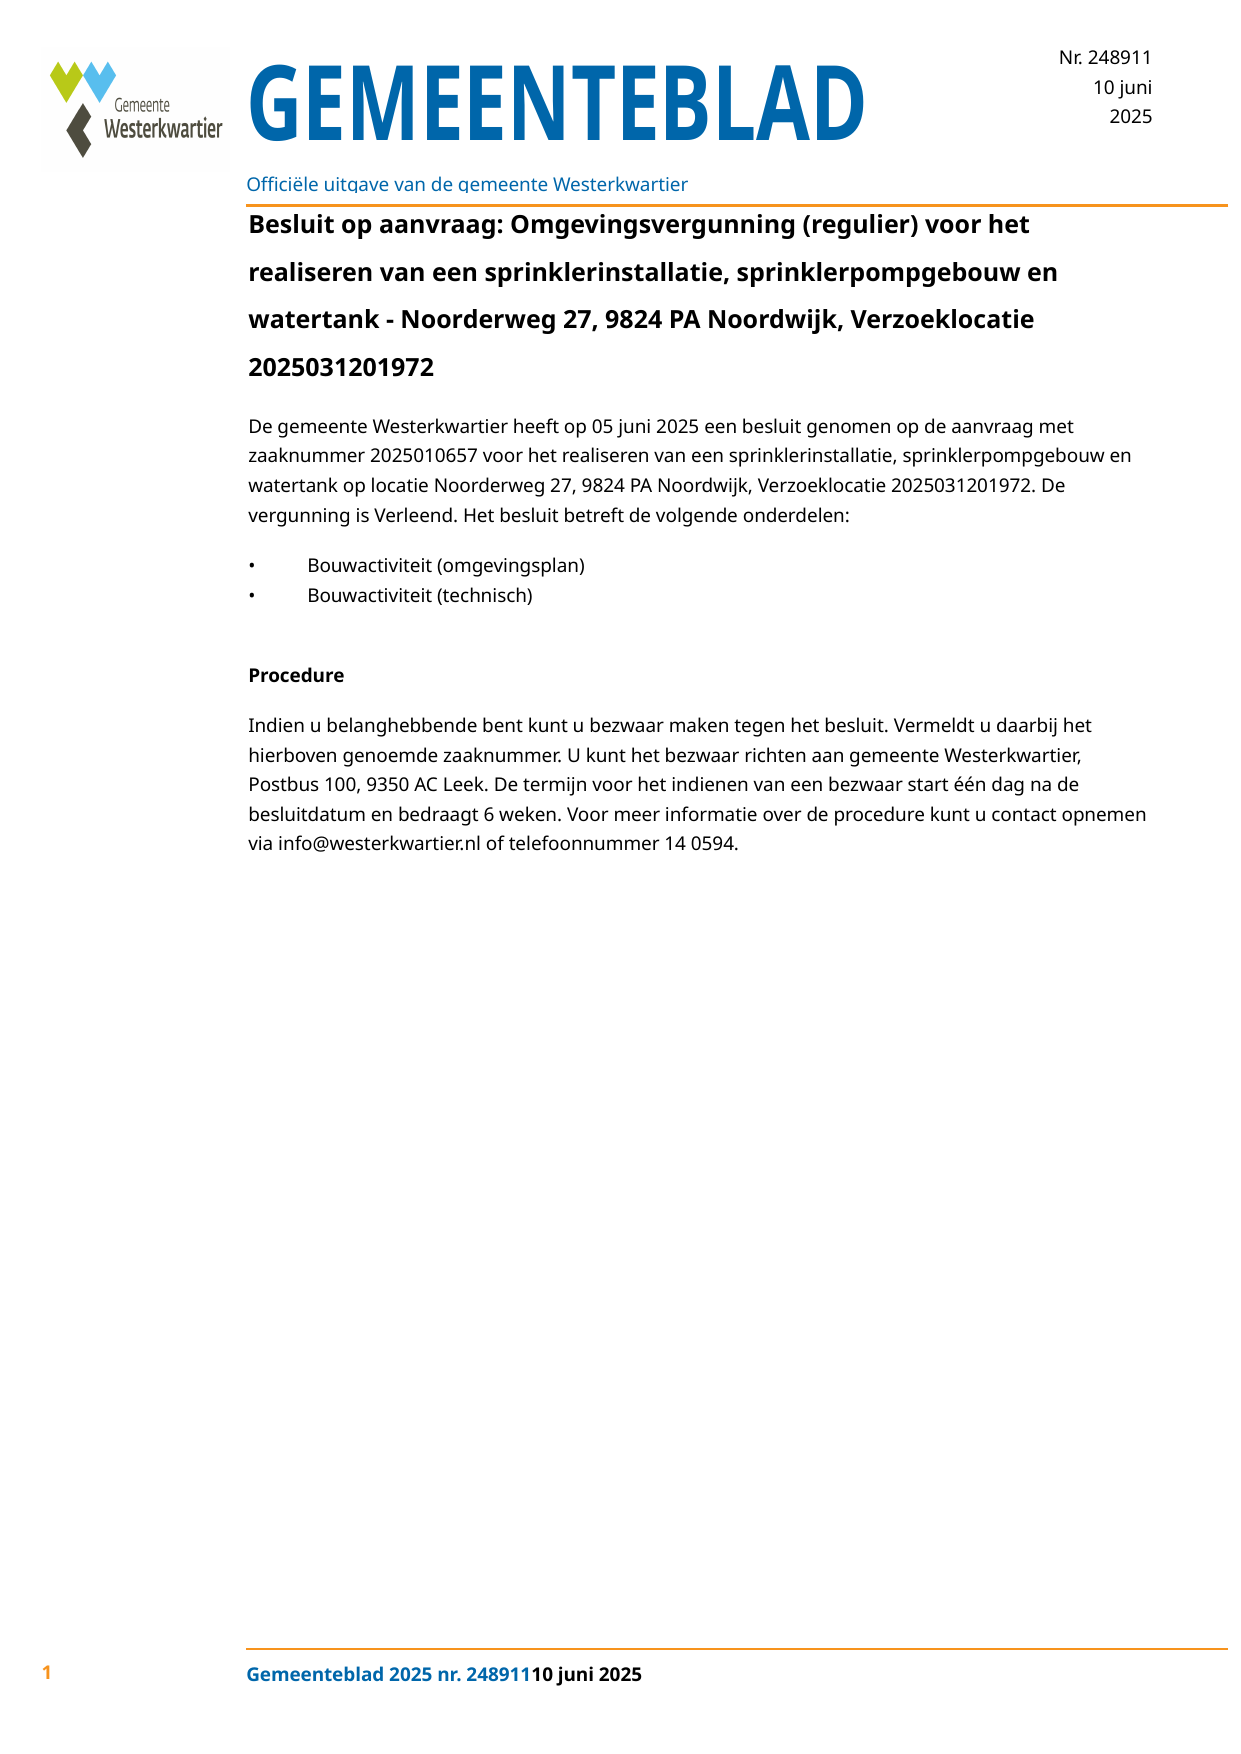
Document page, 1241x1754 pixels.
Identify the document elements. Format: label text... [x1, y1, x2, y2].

picture [41, 47, 231, 172]
text Besluit op aanvraag: Omgevingsvergunning (regulier) voor het realiseren van een sprinklerinstallatie, sprinklerpompgebouw en watertank - Noorderweg 27, 9824 PA Noordwijk, Verzoeklocatie 2025031201972 [248, 207, 1152, 384]
list Bouwactiviteit (omgevingsplan) [248, 552, 1152, 578]
text Procedure [248, 662, 1152, 688]
list Bouwactiviteit (technisch) [248, 582, 1152, 608]
text Indien u belanghebbende bent kunt u bezwaar maken tegen het besluit. Vermeldt u daarbij het hierboven genoemde zaaknummer. U kunt het bezwaar richten aan gemeente Westerkwartier, Postbus 100, 9350 AC Leek. De termijn voor het indienen van een bezwaar start één dag na de besluitdatum en bedraagt 6 weken. Voor meer informatie over de procedure kunt u contact opnemen via info@westerkwartier.nl of telefoonnummer 14 0594. [248, 712, 1152, 856]
text De gemeente Westerkwartier heeft op 05 juni 2025 een besluit genomen op de aanvraag met zaaknummer 2025010657 voor het realiseren van een sprinklerinstallatie, sprinklerpompgebouw en watertank op locatie Noorderweg 27, 9824 PA Noordwijk, Verzoeklocatie 2025031201972. De vergunning is Verleend. Het besluit betreft de volgende onderdelen: [248, 413, 1152, 528]
